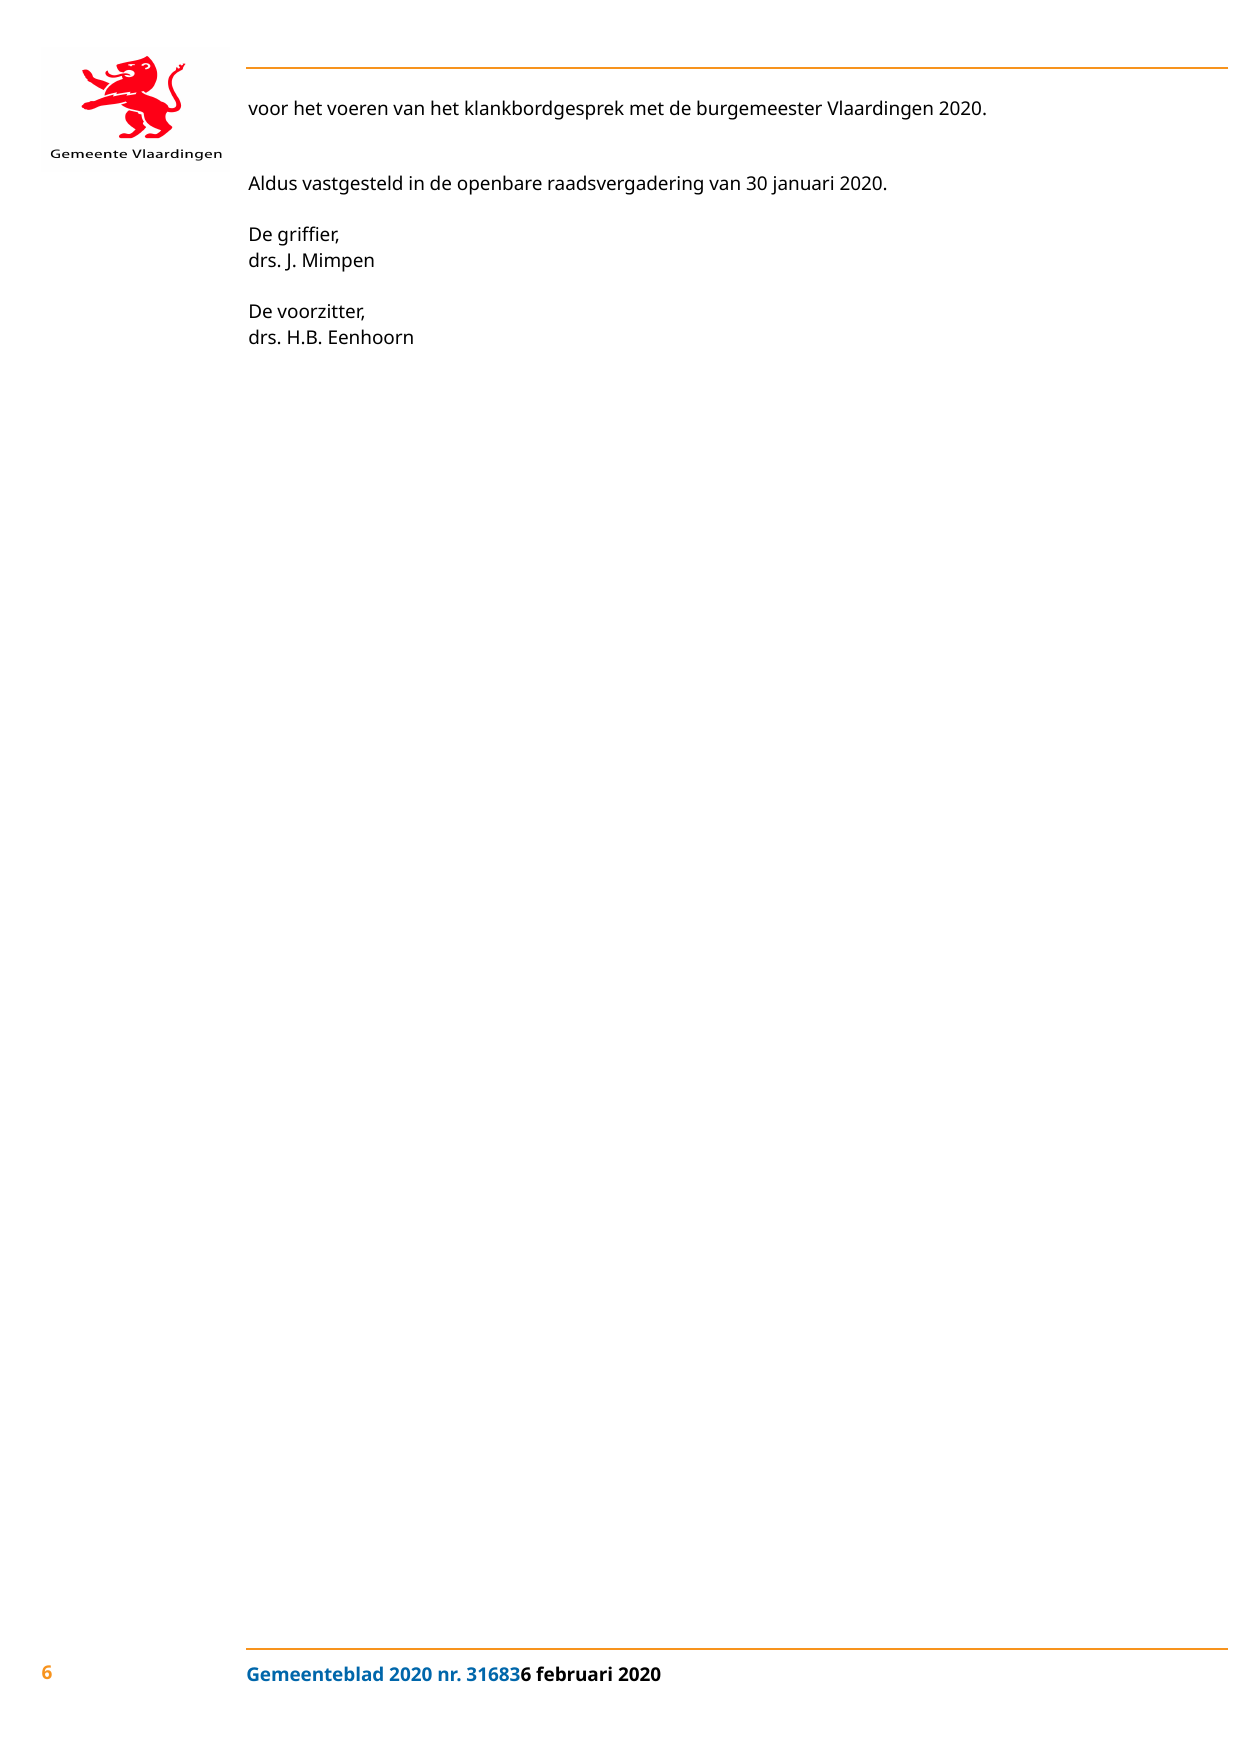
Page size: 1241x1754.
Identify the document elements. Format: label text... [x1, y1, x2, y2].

text voor het voeren van het klankbordgesprek met de burgemeester Vlaardingen 2020. [248, 95, 1152, 121]
text De voorzitter, [248, 299, 1152, 324]
text drs. H.B. Eenhoorn [248, 324, 1152, 350]
text drs. J. Mimpen [248, 247, 1152, 273]
picture [41, 47, 231, 172]
text Aldus vastgesteld in de openbare raadsvergadering van 30 januari 2020. [248, 170, 1152, 196]
text De griffier, [248, 221, 1152, 247]
